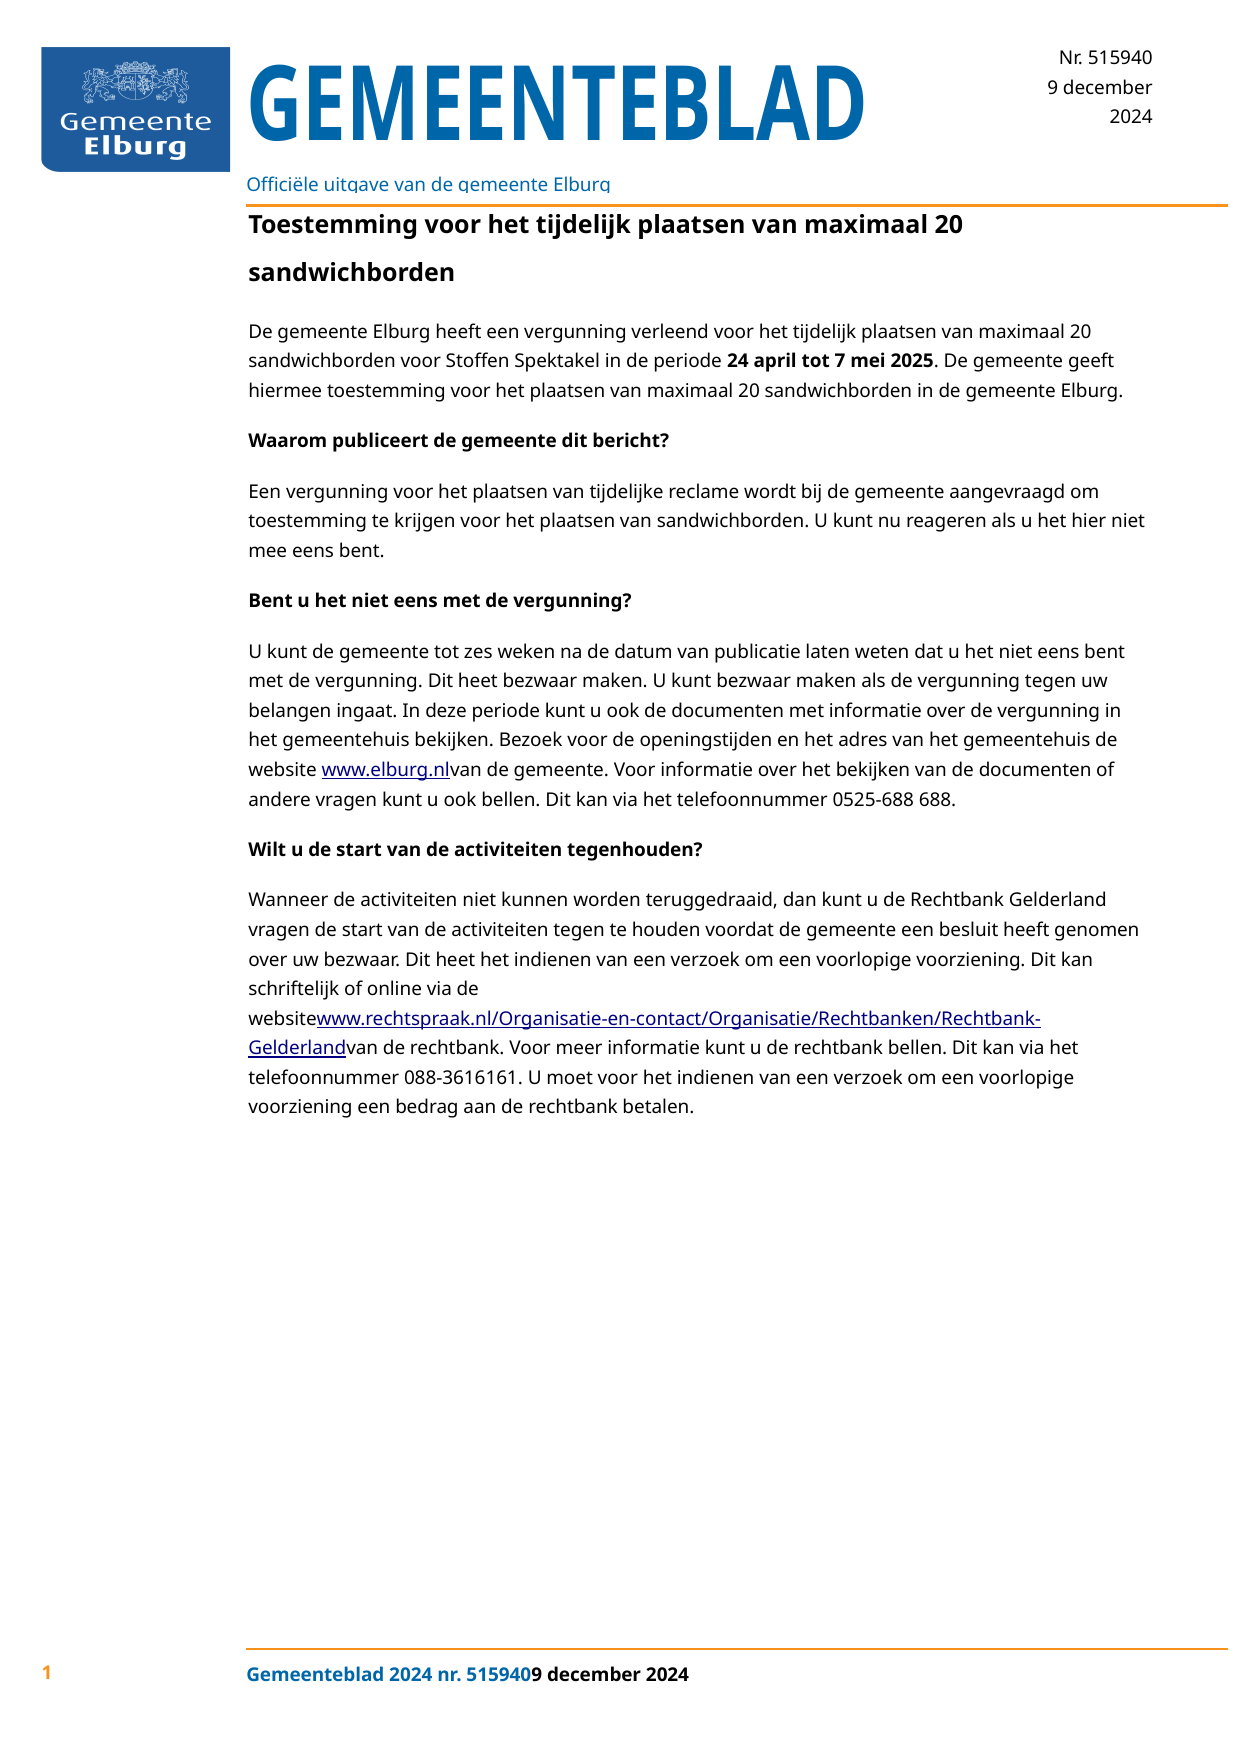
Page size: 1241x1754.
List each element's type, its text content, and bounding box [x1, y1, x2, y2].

text Een vergunning voor het plaatsen van tijdelijke reclame wordt bij de gemeente aangevraagd om toestemming te krijgen voor het plaatsen van sandwichborden. U kunt nu reageren als u het hier niet mee eens bent. [248, 478, 1152, 563]
text Waarom publiceert de gemeente dit bericht? [248, 427, 1152, 453]
text Wanneer de activiteiten niet kunnen worden teruggedraaid, dan kunt u de Rechtbank Gelderland vragen de start van de activiteiten tegen te houden voordat de gemeente een besluit heeft genomen over uw bezwaar. Dit heet het indienen van een verzoek om een voorlopige voorziening. Dit kan schriftelijk of online via de websitewww.rechtspraak.nl/Organisatie-en-contact/Organisatie/Rechtbanken/Rechtbank-Gelderlandvan de rechtbank. Voor meer informatie kunt u de rechtbank bellen. Dit kan via het telefoonnummer 088-3616161. U moet voor het indienen van een verzoek om een voorlopige voorziening een bedrag aan de rechtbank betalen. [248, 887, 1152, 1119]
text U kunt de gemeente tot zes weken na de datum van publicatie laten weten dat u het niet eens bent met de vergunning. Dit heet bezwaar maken. U kunt bezwaar maken als de vergunning tegen uw belangen ingaat. In deze periode kunt u ook de documenten met informatie over de vergunning in het gemeentehuis bekijken. Bezoek voor de openingstijden en het adres van het gemeentehuis de website www.elburg.nlvan de gemeente. Voor informatie over het bekijken van de documenten of andere vragen kunt u ook bellen. Dit kan via het telefoonnummer 0525-688 688. [248, 638, 1152, 812]
text Bent u het niet eens met de vergunning? [248, 587, 1152, 613]
text Wilt u de start van de activiteiten tegenhouden? [248, 836, 1152, 862]
picture [41, 47, 231, 172]
text Toestemming voor het tijdelijk plaatsen van maximaal 20 sandwichborden [248, 207, 1152, 288]
text De gemeente Elburg heeft een vergunning verleend voor het tijdelijk plaatsen van maximaal 20 sandwichborden voor Stoffen Spektakel in de periode 24 april tot 7 mei 2025. De gemeente geeft hiermee toestemming voor het plaatsen van maximaal 20 sandwichborden in de gemeente Elburg. [248, 318, 1152, 403]
